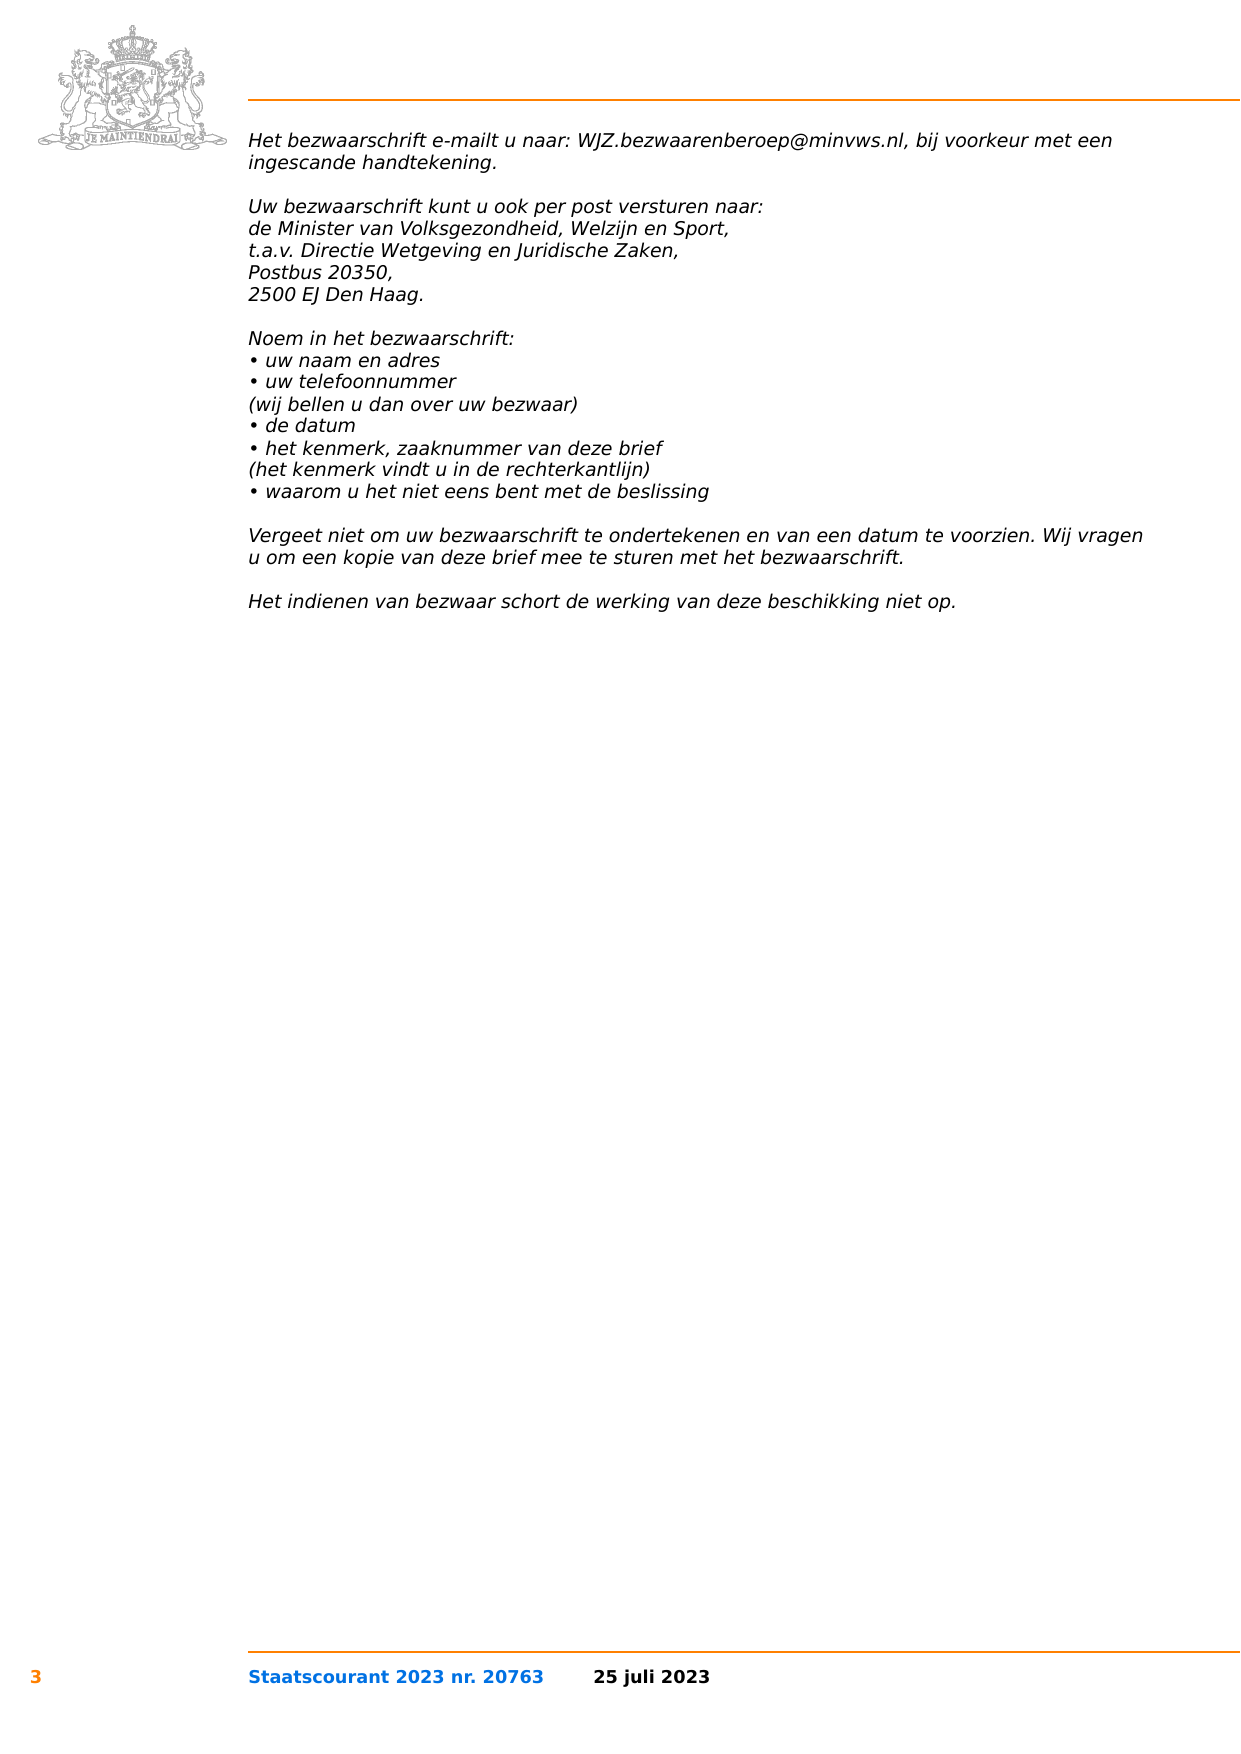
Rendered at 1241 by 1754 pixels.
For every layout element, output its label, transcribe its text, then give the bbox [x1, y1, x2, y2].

text Noem in het bezwaarschrift: [248, 327, 1163, 349]
text • uw naam en adres [248, 349, 1163, 371]
text • uw telefoonnummer [248, 371, 1163, 393]
text • de datum [248, 415, 1163, 437]
text 2500 EJ Den Haag. [248, 284, 1163, 306]
picture [38, 25, 227, 150]
text Het indienen van bezwaar schort de werking van deze beschikking niet op. [248, 591, 1163, 613]
text (het kenmerk vindt u in de rechterkantlijn) [248, 459, 1163, 481]
text (wij bellen u dan over uw bezwaar) [248, 393, 1163, 415]
text Vergeet niet om uw bezwaarschrift te ondertekenen en van een datum te voorzien. Wij vragen u om een kopie van deze brief mee te sturen met het bezwaarschrift. [248, 525, 1163, 569]
text t.a.v. Directie Wetgeving en Juridische Zaken, [248, 240, 1163, 262]
text de Minister van Volksgezondheid, Welzijn en Sport, [248, 218, 1163, 240]
text • waarom u het niet eens bent met de beslissing [248, 481, 1163, 503]
text Het bezwaarschrift e-mailt u naar: WJZ.bezwaarenberoep@minvws.nl, bij voorkeur met een ingescande handtekening. [248, 130, 1163, 174]
text Uw bezwaarschrift kunt u ook per post versturen naar: [248, 196, 1163, 218]
text • het kenmerk, zaaknummer van deze brief [248, 437, 1163, 459]
text Postbus 20350, [248, 262, 1163, 284]
